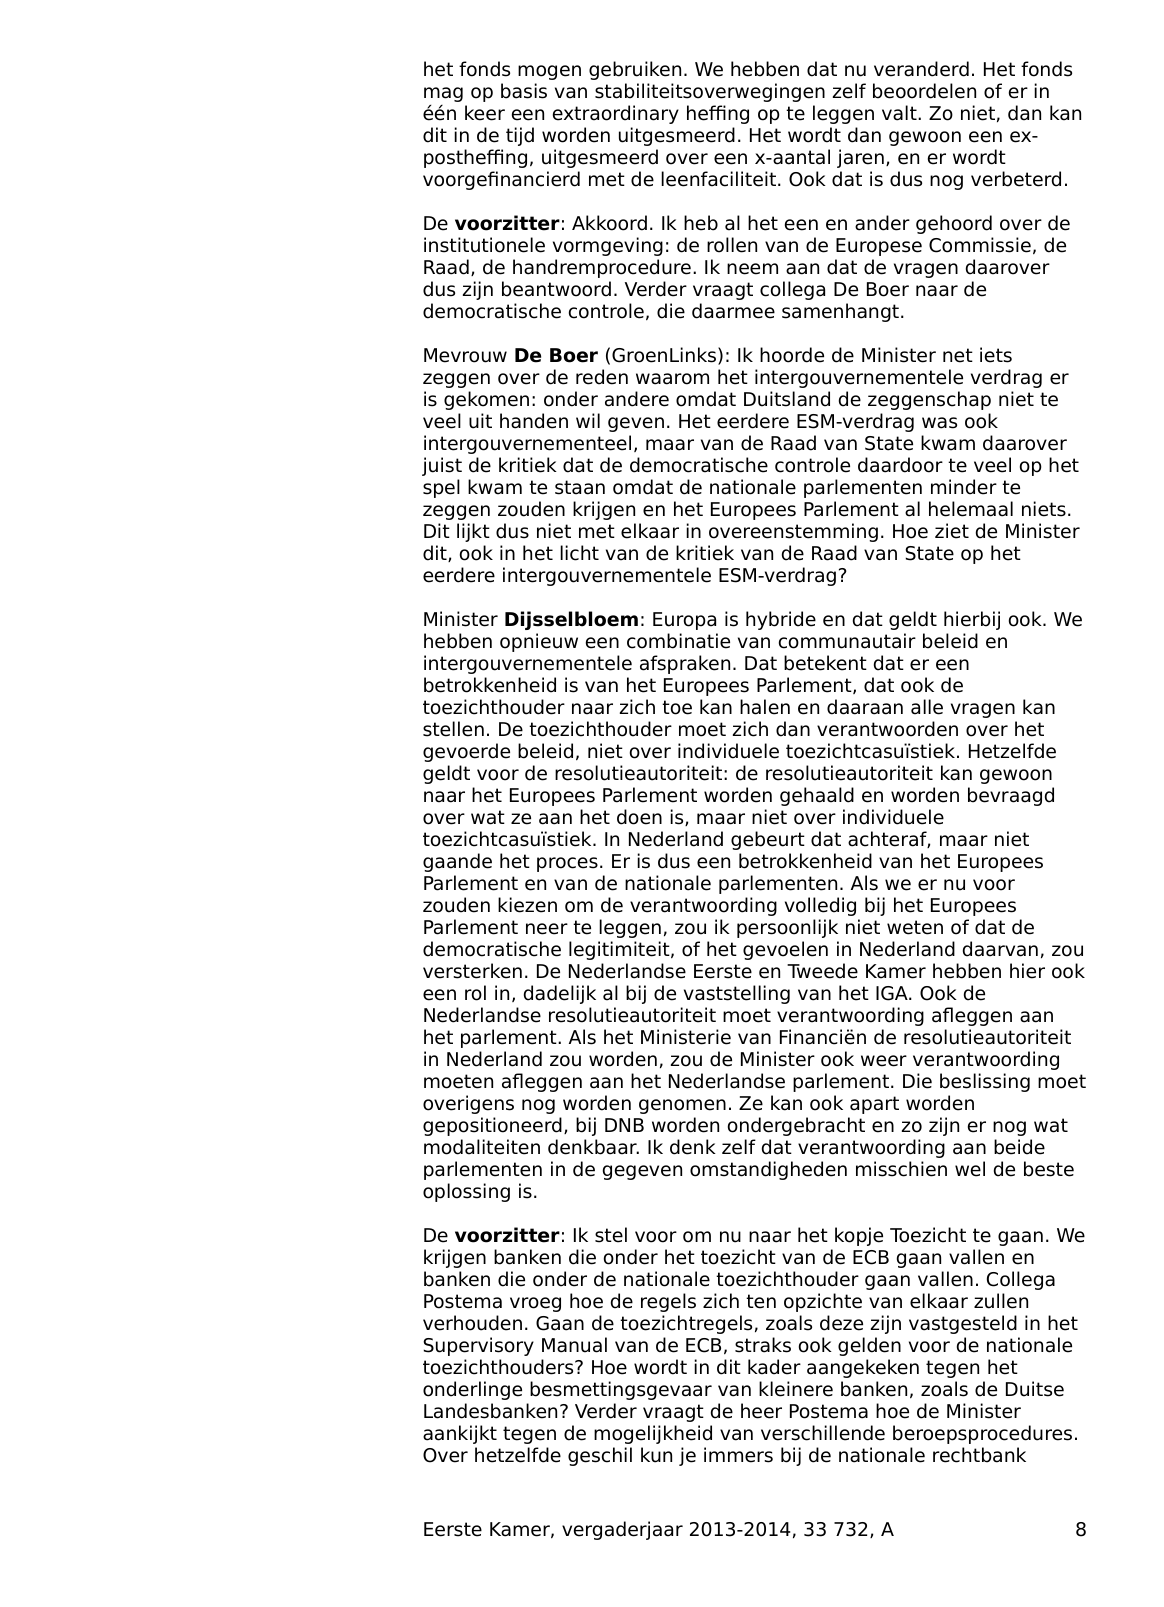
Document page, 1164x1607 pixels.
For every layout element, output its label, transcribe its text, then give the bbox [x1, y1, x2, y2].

text het fonds mogen gebruiken. We hebben dat nu veranderd. Het fonds mag op basis van stabiliteitsoverwegingen zelf beoordelen of er in één keer een extraordinary heffing op te leggen valt. Zo niet, dan kan dit in de tijd worden uitgesmeerd. Het wordt dan gewoon een ex-postheffing, uitgesmeerd over een x-aantal jaren, en er wordt voorgefinancierd met de leenfaciliteit. Ook dat is dus nog verbeterd. [422, 59, 1087, 191]
text Minister Dijsselbloem: Europa is hybride en dat geldt hierbij ook. We hebben opnieuw een combinatie van communautair beleid en intergouvernementele afspraken. Dat betekent dat er een betrokkenheid is van het Europees Parlement, dat ook de toezichthouder naar zich toe kan halen en daaraan alle vragen kan stellen. De toezichthouder moet zich dan verantwoorden over het gevoerde beleid, niet over individuele toezichtcasuïstiek. Hetzelfde geldt voor de resolutieautoriteit: de resolutieautoriteit kan gewoon naar het Europees Parlement worden gehaald en worden bevraagd over wat ze aan het doen is, maar niet over individuele toezichtcasuïstiek. In Nederland gebeurt dat achteraf, maar niet gaande het proces. Er is dus een betrokkenheid van het Europees Parlement en van de nationale parlementen. Als we er nu voor zouden kiezen om de verantwoording volledig bij het Europees Parlement neer te leggen, zou ik persoonlijk niet weten of dat de democratische legitimiteit, of het gevoelen in Nederland daarvan, zou versterken. De Nederlandse Eerste en Tweede Kamer hebben hier ook een rol in, dadelijk al bij de vaststelling van het IGA. Ook de Nederlandse resolutieautoriteit moet verantwoording afleggen aan het parlement. Als het Ministerie van Financiën de resolutieautoriteit in Nederland zou worden, zou de Minister ook weer verantwoording moeten afleggen aan het Nederlandse parlement. Die beslissing moet overigens nog worden genomen. Ze kan ook apart worden gepositioneerd, bij DNB worden ondergebracht en zo zijn er nog wat modaliteiten denkbaar. Ik denk zelf dat verantwoording aan beide parlementen in de gegeven omstandigheden misschien wel de beste oplossing is. [422, 609, 1087, 1203]
text Mevrouw De Boer (GroenLinks): Ik hoorde de Minister net iets zeggen over de reden waarom het intergouvernementele verdrag er is gekomen: onder andere omdat Duitsland de zeggenschap niet te veel uit handen wil geven. Het eerdere ESM-verdrag was ook intergouvernementeel, maar van de Raad van State kwam daarover juist de kritiek dat de democratische controle daardoor te veel op het spel kwam te staan omdat de nationale parlementen minder te zeggen zouden krijgen en het Europees Parlement al helemaal niets. Dit lijkt dus niet met elkaar in overeenstemming. Hoe ziet de Minister dit, ook in het licht van de kritiek van de Raad van State op het eerdere intergouvernementele ESM-verdrag? [422, 345, 1087, 587]
text De voorzitter: Ik stel voor om nu naar het kopje Toezicht te gaan. We krijgen banken die onder het toezicht van de ECB gaan vallen en banken die onder de nationale toezichthouder gaan vallen. Collega Postema vroeg hoe de regels zich ten opzichte van elkaar zullen verhouden. Gaan de toezichtregels, zoals deze zijn vastgesteld in het Supervisory Manual van de ECB, straks ook gelden voor de nationale toezichthouders? Hoe wordt in dit kader aangekeken tegen het onderlinge besmettingsgevaar van kleinere banken, zoals de Duitse Landesbanken? Verder vraagt de heer Postema hoe de Minister aankijkt tegen de mogelijkheid van verschillende beroepsprocedures. Over hetzelfde geschil kun je immers bij de nationale rechtbank [422, 1225, 1087, 1467]
text De voorzitter: Akkoord. Ik heb al het een en ander gehoord over de institutionele vormgeving: de rollen van de Europese Commissie, de Raad, de handremprocedure. Ik neem aan dat de vragen daarover dus zijn beantwoord. Verder vraagt collega De Boer naar de democratische controle, die daarmee samenhangt. [422, 213, 1087, 323]
